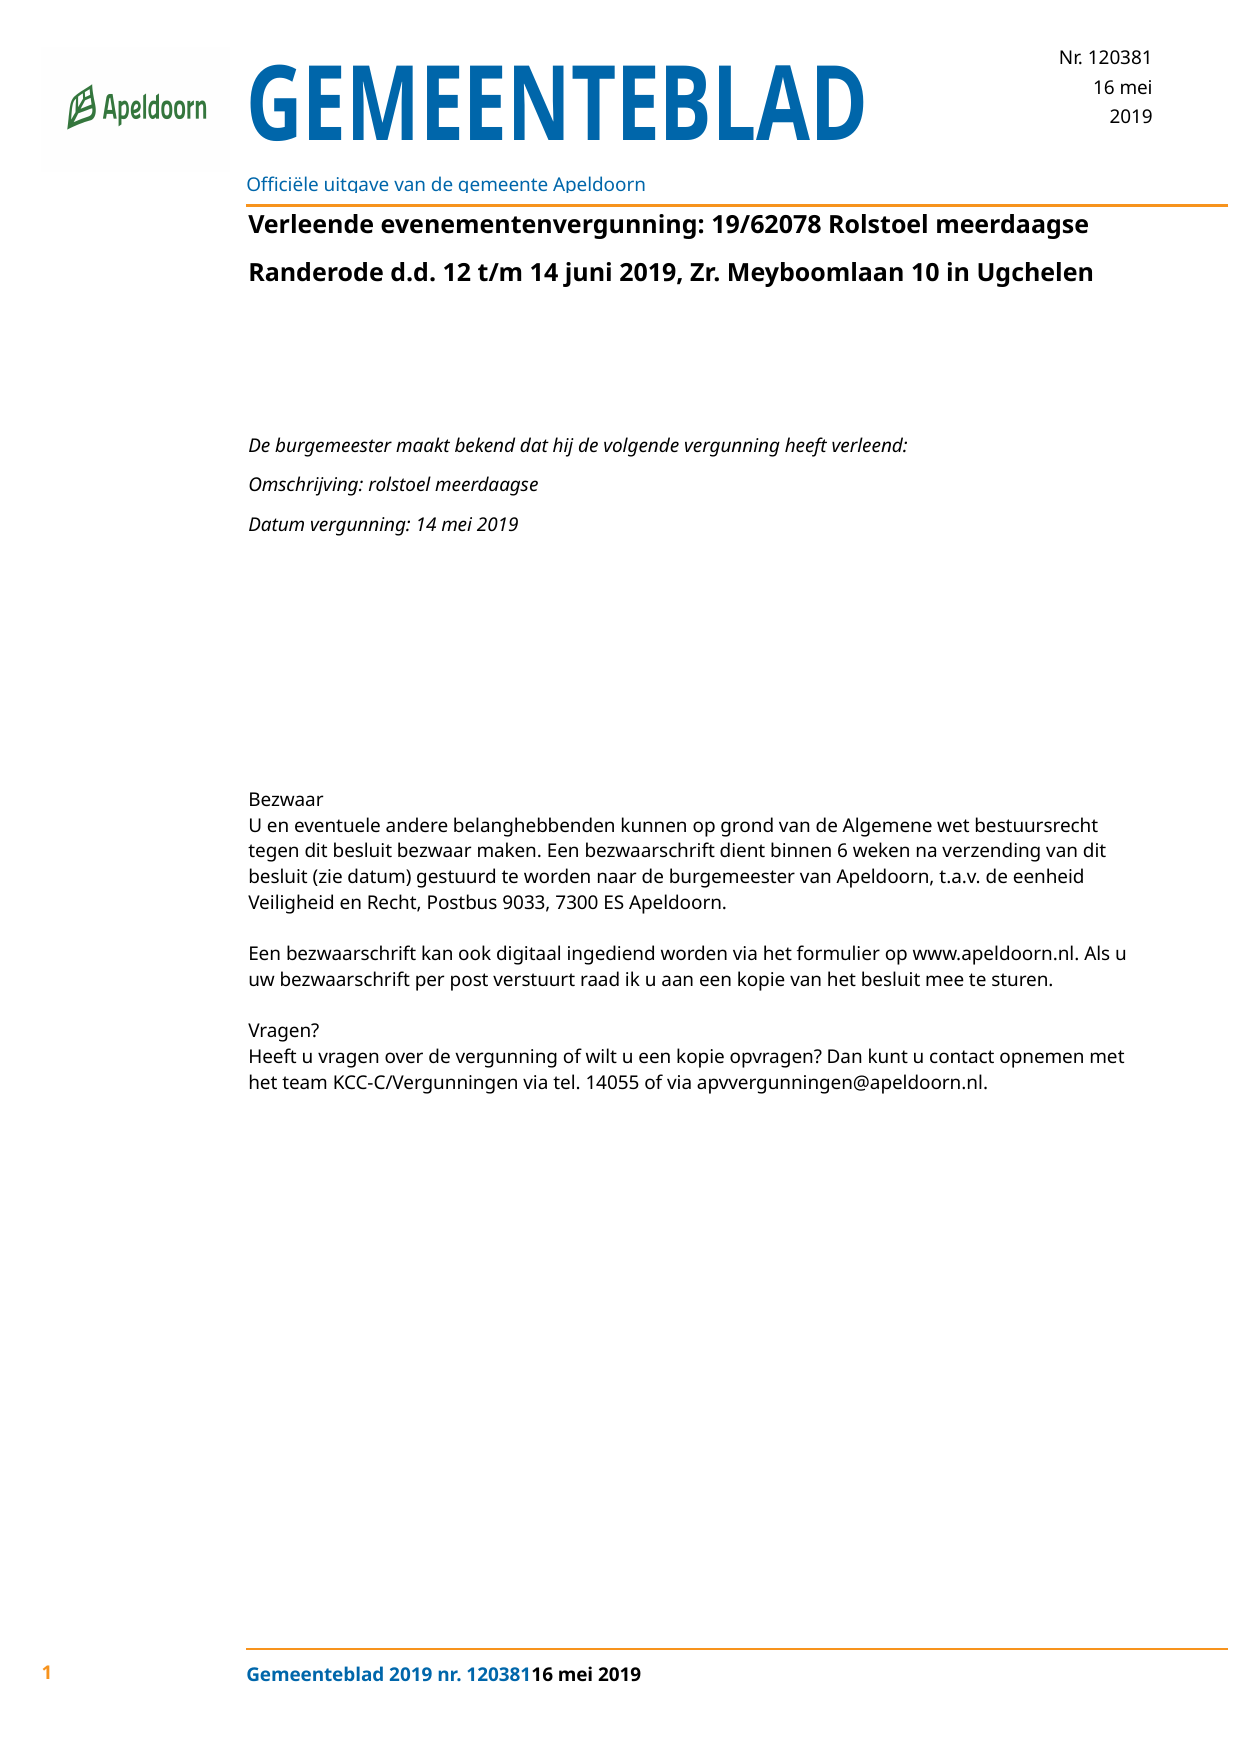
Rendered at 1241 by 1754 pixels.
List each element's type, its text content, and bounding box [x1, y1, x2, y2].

text U en eventuele andere belanghebbenden kunnen op grond van de Algemene wet bestuursrecht tegen dit besluit bezwaar maken. Een bezwaarschrift dient binnen 6 weken na verzending van dit besluit (zie datum) gestuurd te worden naar de burgemeester van Apeldoorn, t.a.v. de eenheid Veiligheid en Recht, Postbus 9033, 7300 ES Apeldoorn. [248, 812, 1152, 915]
text Vragen? [248, 1018, 1152, 1043]
text Een bezwaarschrift kan ook digitaal ingediend worden via het formulier op www.apeldoorn.nl. Als u uw bezwaarschrift per post verstuurt raad ik u aan een kopie van het besluit mee te sturen. [248, 940, 1152, 992]
picture [41, 47, 231, 172]
text Heeft u vragen over de vergunning of wilt u een kopie opvragen? Dan kunt u contact opnemen met het team KCC-C/Vergunningen via tel. 14055 of via apvvergunningen@apeldoorn.nl. [248, 1043, 1152, 1095]
text Bezwaar [248, 786, 1152, 812]
text De burgemeester maakt bekend dat hij de volgende vergunning heeft verleend: [248, 432, 1152, 458]
text Verleende evenementenvergunning: 19/62078 Rolstoel meerdaagse Randerode d.d. 12 t/m 14 juni 2019, Zr. Meyboomlaan 10 in Ugchelen [248, 207, 1152, 288]
text Datum vergunning: 14 mei 2019 [248, 511, 1152, 537]
text Omschrijving: rolstoel meerdaagse [248, 472, 1152, 497]
